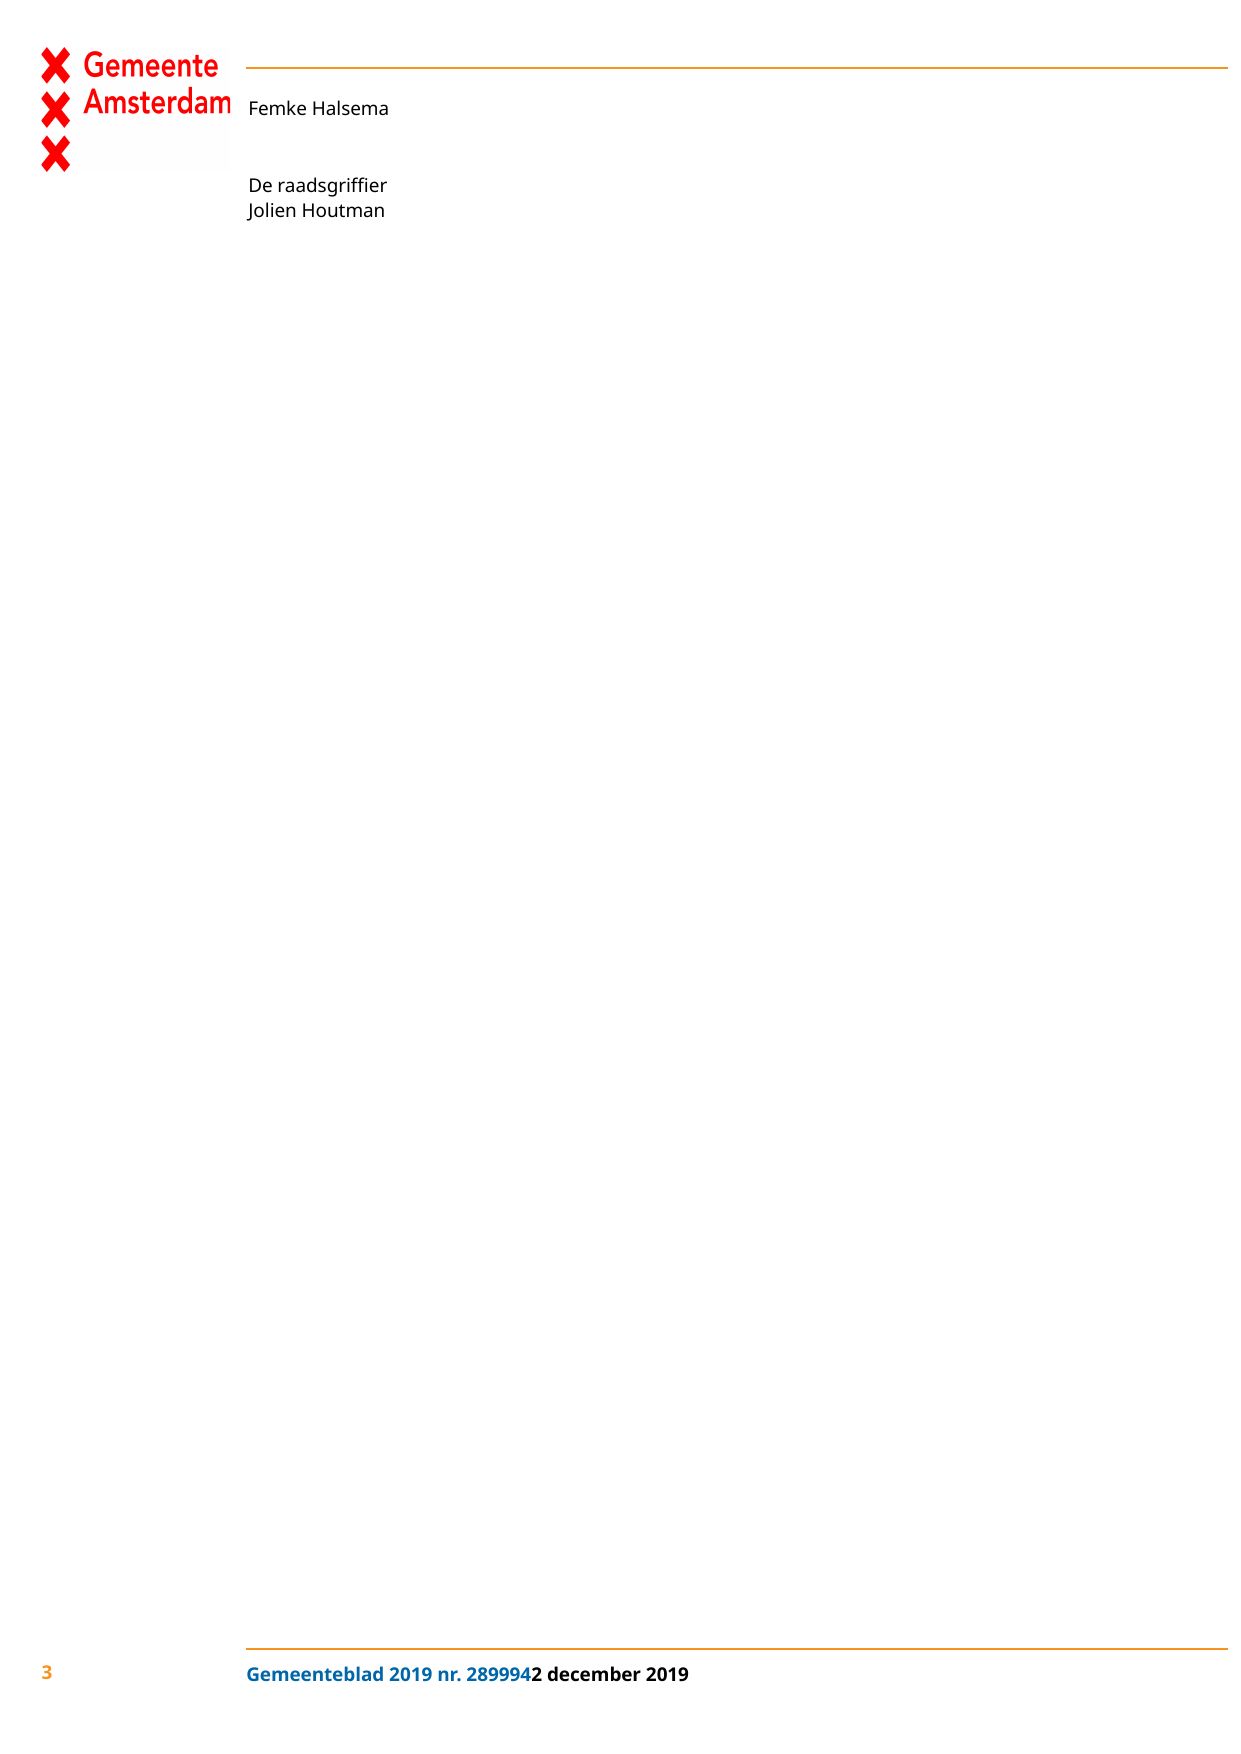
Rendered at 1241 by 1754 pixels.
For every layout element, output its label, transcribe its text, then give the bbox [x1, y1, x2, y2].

text Jolien Houtman [248, 198, 1152, 223]
text De raadsgriffier [248, 172, 1152, 198]
picture [41, 47, 231, 172]
text Femke Halsema [248, 95, 1152, 121]
